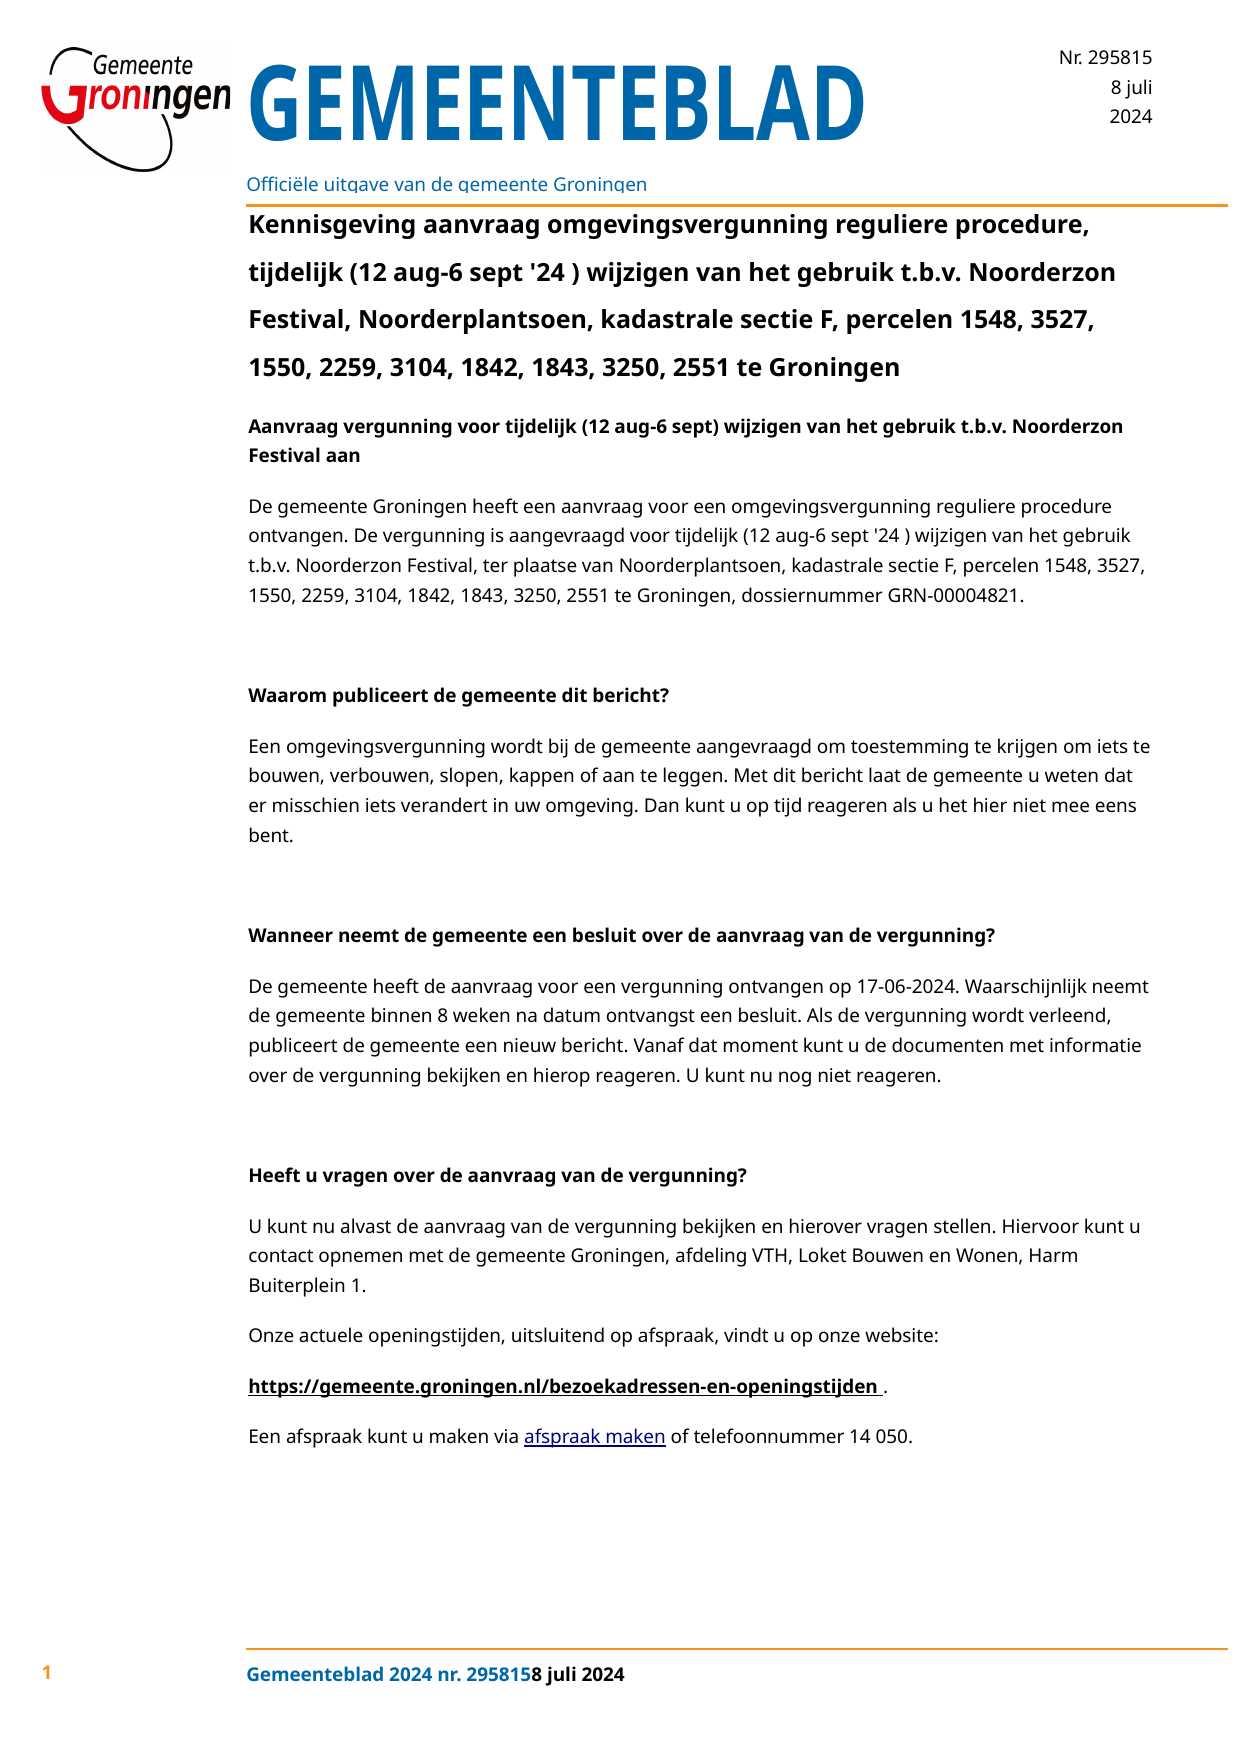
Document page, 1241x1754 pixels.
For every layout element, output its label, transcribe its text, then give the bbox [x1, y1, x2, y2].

text Wanneer neemt de gemeente een besluit over de aanvraag van de vergunning? [248, 923, 1152, 948]
text De gemeente heeft de aanvraag voor een vergunning ontvangen op 17-06-2024. Waarschijnlijk neemt de gemeente binnen 8 weken na datum ontvangst een besluit. Als de vergunning wordt verleend, publiceert de gemeente een nieuw bericht. Vanaf dat moment kunt u de documenten met informatie over de vergunning bekijken en hierop reageren. U kunt nu nog niet reageren. [248, 973, 1152, 1088]
text Aanvraag vergunning voor tijdelijk (12 aug-6 sept) wijzigen van het gebruik t.b.v. Noorderzon Festival aan [248, 413, 1152, 468]
picture [41, 47, 231, 172]
text U kunt nu alvast de aanvraag van de vergunning bekijken en hierover vragen stellen. Hiervoor kunt u contact opnemen met de gemeente Groningen, afdeling VTH, Loket Bouwen en Wonen, Harm Buiterplein 1. [248, 1213, 1152, 1298]
text Kennisgeving aanvraag omgevingsvergunning reguliere procedure, tijdelijk (12 aug-6 sept '24 ) wijzigen van het gebruik t.b.v. Noorderzon Festival, Noorderplantsoen, kadastrale sectie F, percelen 1548, 3527, 1550, 2259, 3104, 1842, 1843, 3250, 2551 te Groningen [248, 207, 1152, 384]
text Een omgevingsvergunning wordt bij de gemeente aangevraagd om toestemming te krijgen om iets te bouwen, verbouwen, slopen, kappen of aan te leggen. Met dit bericht laat de gemeente u weten dat er misschien iets verandert in uw omgeving. Dan kunt u op tijd reageren als u het hier niet mee eens bent. [248, 733, 1152, 848]
text https://gemeente.groningen.nl/bezoekadressen-en-openingstijden . [248, 1373, 1152, 1399]
text Waarom publiceert de gemeente dit bericht? [248, 683, 1152, 708]
text De gemeente Groningen heeft een aanvraag voor een omgevingsvergunning reguliere procedure ontvangen. De vergunning is aangevraagd voor tijdelijk (12 aug-6 sept '24 ) wijzigen van het gebruik t.b.v. Noorderzon Festival, ter plaatse van Noorderplantsoen, kadastrale sectie F, percelen 1548, 3527, 1550, 2259, 3104, 1842, 1843, 3250, 2551 te Groningen, dossiernummer GRN-00004821. [248, 493, 1152, 608]
text Heeft u vragen over de aanvraag van de vergunning? [248, 1163, 1152, 1188]
text Een afspraak kunt u maken via afspraak maken of telefoonnummer 14 050. [248, 1423, 1152, 1449]
text Onze actuele openingstijden, uitsluitend op afspraak, vindt u op onze website: [248, 1323, 1152, 1348]
